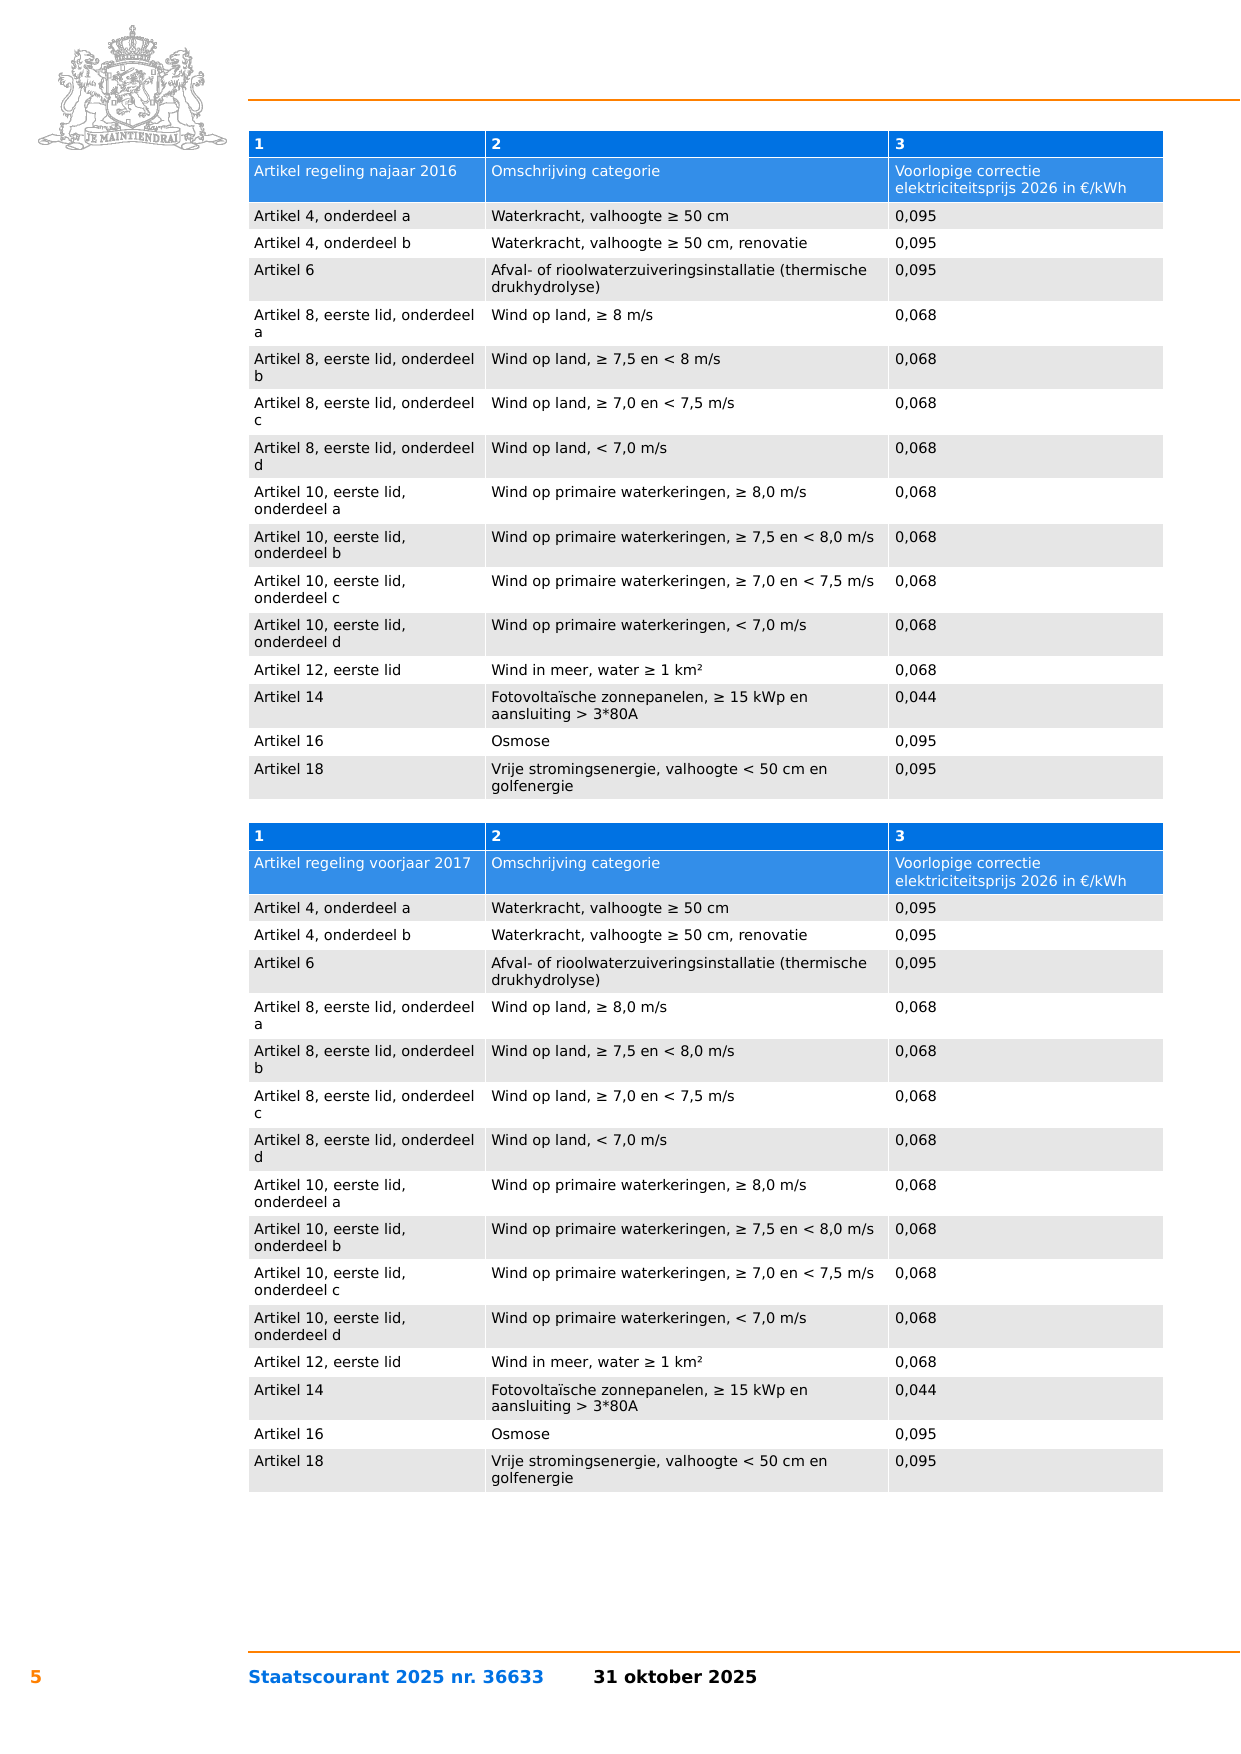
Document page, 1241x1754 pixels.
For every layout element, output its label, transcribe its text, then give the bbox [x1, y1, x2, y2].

table_cell Artikel 4, onderdeel a [249, 895, 485, 921]
table_cell 0,095 [889, 895, 1163, 921]
table_header 2 [486, 131, 888, 157]
table_cell Wind op primaire waterkeringen, < 7,0 m/s [486, 1305, 888, 1348]
table_cell Fotovoltaïsche zonnepanelen, ≥ 15 kWp en aansluiting > 3*80A [486, 1377, 888, 1420]
table_cell Artikel 8, eerste lid, onderdeel d [249, 435, 485, 478]
table_cell Wind op land, ≥ 7,5 en < 8 m/s [486, 346, 888, 389]
table_cell Artikel 8, eerste lid, onderdeel c [249, 1083, 485, 1126]
table_cell 0,068 [889, 1305, 1163, 1348]
table_cell Artikel 10, eerste lid, onderdeel c [249, 568, 485, 611]
table_cell Artikel 4, onderdeel b [249, 230, 485, 256]
table_cell Omschrijving categorie [486, 851, 888, 894]
table_cell Wind in meer, water ≥ 1 km² [486, 657, 888, 683]
table_header 3 [889, 131, 1163, 157]
table_cell Artikel 6 [249, 950, 485, 993]
table_cell Artikel 14 [249, 1377, 485, 1420]
table_cell Fotovoltaïsche zonnepanelen, ≥ 15 kWp en aansluiting > 3*80A [486, 684, 888, 728]
table_cell Artikel 10, eerste lid, onderdeel d [249, 1305, 485, 1348]
table_cell Wind op primaire waterkeringen, ≥ 8,0 m/s [486, 1172, 888, 1215]
table_cell Wind op land, ≥ 7,5 en < 8,0 m/s [486, 1039, 888, 1082]
table_header 1 [249, 131, 485, 157]
table_cell 0,068 [889, 613, 1163, 656]
table_cell Waterkracht, valhoogte ≥ 50 cm [486, 895, 888, 921]
table_cell Wind op primaire waterkeringen, ≥ 8,0 m/s [486, 479, 888, 523]
table_cell 0,068 [889, 391, 1163, 434]
table_cell Wind op primaire waterkeringen, ≥ 7,0 en < 7,5 m/s [486, 568, 888, 611]
table_cell Artikel 10, eerste lid, onderdeel a [249, 479, 485, 523]
table_cell Artikel 18 [249, 1449, 485, 1492]
table_cell Wind op primaire waterkeringen, ≥ 7,5 en < 8,0 m/s [486, 1216, 888, 1259]
table_cell Artikel 8, eerste lid, onderdeel a [249, 302, 485, 345]
table_cell Artikel regeling najaar 2016 [249, 158, 485, 202]
table_cell Wind op land, ≥ 7,0 en < 7,5 m/s [486, 391, 888, 434]
table_cell Wind op land, ≥ 7,0 en < 7,5 m/s [486, 1083, 888, 1126]
table_cell 0,068 [889, 657, 1163, 683]
table_cell 0,095 [889, 756, 1163, 799]
table_cell Wind op land, < 7,0 m/s [486, 1128, 888, 1171]
table_cell Artikel 10, eerste lid, onderdeel d [249, 613, 485, 656]
table_header 2 [486, 823, 888, 850]
table_header 1 [249, 823, 485, 850]
table_cell 0,095 [889, 230, 1163, 256]
table_cell Artikel 6 [249, 258, 485, 301]
table_cell Artikel 12, eerste lid [249, 657, 485, 683]
table_cell Artikel 12, eerste lid [249, 1349, 485, 1376]
table_cell 0,068 [889, 568, 1163, 611]
table_cell 0,068 [889, 524, 1163, 567]
table_cell 0,068 [889, 435, 1163, 478]
table_cell 0,068 [889, 1261, 1163, 1304]
table_cell 0,044 [889, 684, 1163, 728]
table_cell 0,068 [889, 994, 1163, 1038]
table_cell Artikel 8, eerste lid, onderdeel b [249, 346, 485, 389]
table_cell Wind in meer, water ≥ 1 km² [486, 1349, 888, 1376]
table_cell 0,068 [889, 1216, 1163, 1259]
table_cell Artikel 10, eerste lid, onderdeel c [249, 1261, 485, 1304]
table_cell 0,068 [889, 1172, 1163, 1215]
table_cell Voorlopige correctie elektriciteitsprijs 2026 in €/kWh [889, 851, 1163, 894]
table_cell Waterkracht, valhoogte ≥ 50 cm, renovatie [486, 230, 888, 256]
table_cell Artikel 10, eerste lid, onderdeel b [249, 524, 485, 567]
table_cell Artikel 8, eerste lid, onderdeel c [249, 391, 485, 434]
table_cell 0,068 [889, 1349, 1163, 1376]
table_cell Wind op land, < 7,0 m/s [486, 435, 888, 478]
table_cell Artikel 4, onderdeel b [249, 923, 485, 949]
table_cell Wind op primaire waterkeringen, ≥ 7,5 en < 8,0 m/s [486, 524, 888, 567]
table_cell Artikel 8, eerste lid, onderdeel d [249, 1128, 485, 1171]
table_cell Vrije stromingsenergie, valhoogte < 50 cm en golfenergie [486, 756, 888, 799]
table_cell Artikel regeling voorjaar 2017 [249, 851, 485, 894]
table_cell Waterkracht, valhoogte ≥ 50 cm, renovatie [486, 923, 888, 949]
table_cell Wind op land, ≥ 8,0 m/s [486, 994, 888, 1038]
table_cell Omschrijving categorie [486, 158, 888, 202]
table_cell Wind op land, ≥ 8 m/s [486, 302, 888, 345]
table_cell Artikel 10, eerste lid, onderdeel a [249, 1172, 485, 1215]
table_cell Artikel 10, eerste lid, onderdeel b [249, 1216, 485, 1259]
table_cell Osmose [486, 1421, 888, 1447]
table_cell 0,095 [889, 729, 1163, 755]
table_cell 0,068 [889, 1083, 1163, 1126]
table_cell Waterkracht, valhoogte ≥ 50 cm [486, 203, 888, 229]
table_cell Osmose [486, 729, 888, 755]
table_cell Afval- of rioolwaterzuiveringsinstallatie (thermische drukhydrolyse) [486, 950, 888, 993]
table_cell 0,068 [889, 1128, 1163, 1171]
table_cell 0,095 [889, 1421, 1163, 1447]
table_cell Artikel 16 [249, 729, 485, 755]
picture [38, 25, 227, 150]
table_cell Artikel 16 [249, 1421, 485, 1447]
table_cell Artikel 18 [249, 756, 485, 799]
table_cell 0,095 [889, 203, 1163, 229]
table_cell 0,095 [889, 923, 1163, 949]
table_cell Wind op primaire waterkeringen, ≥ 7,0 en < 7,5 m/s [486, 1261, 888, 1304]
table_cell Afval- of rioolwaterzuiveringsinstallatie (thermische drukhydrolyse) [486, 258, 888, 301]
table_cell Artikel 14 [249, 684, 485, 728]
table_cell Wind op primaire waterkeringen, < 7,0 m/s [486, 613, 888, 656]
table_cell 0,068 [889, 479, 1163, 523]
table_cell 0,044 [889, 1377, 1163, 1420]
table_cell Artikel 8, eerste lid, onderdeel a [249, 994, 485, 1038]
table_cell 0,068 [889, 302, 1163, 345]
table_cell 0,095 [889, 1449, 1163, 1492]
table_cell Artikel 8, eerste lid, onderdeel b [249, 1039, 485, 1082]
table_cell Voorlopige correctie elektriciteitsprijs 2026 in €/kWh [889, 158, 1163, 202]
table_cell Vrije stromingsenergie, valhoogte < 50 cm en golfenergie [486, 1449, 888, 1492]
table_cell Artikel 4, onderdeel a [249, 203, 485, 229]
table_cell 0,095 [889, 950, 1163, 993]
table_cell 0,068 [889, 346, 1163, 389]
table_header 3 [889, 823, 1163, 850]
table_cell 0,068 [889, 1039, 1163, 1082]
table_cell 0,095 [889, 258, 1163, 301]
